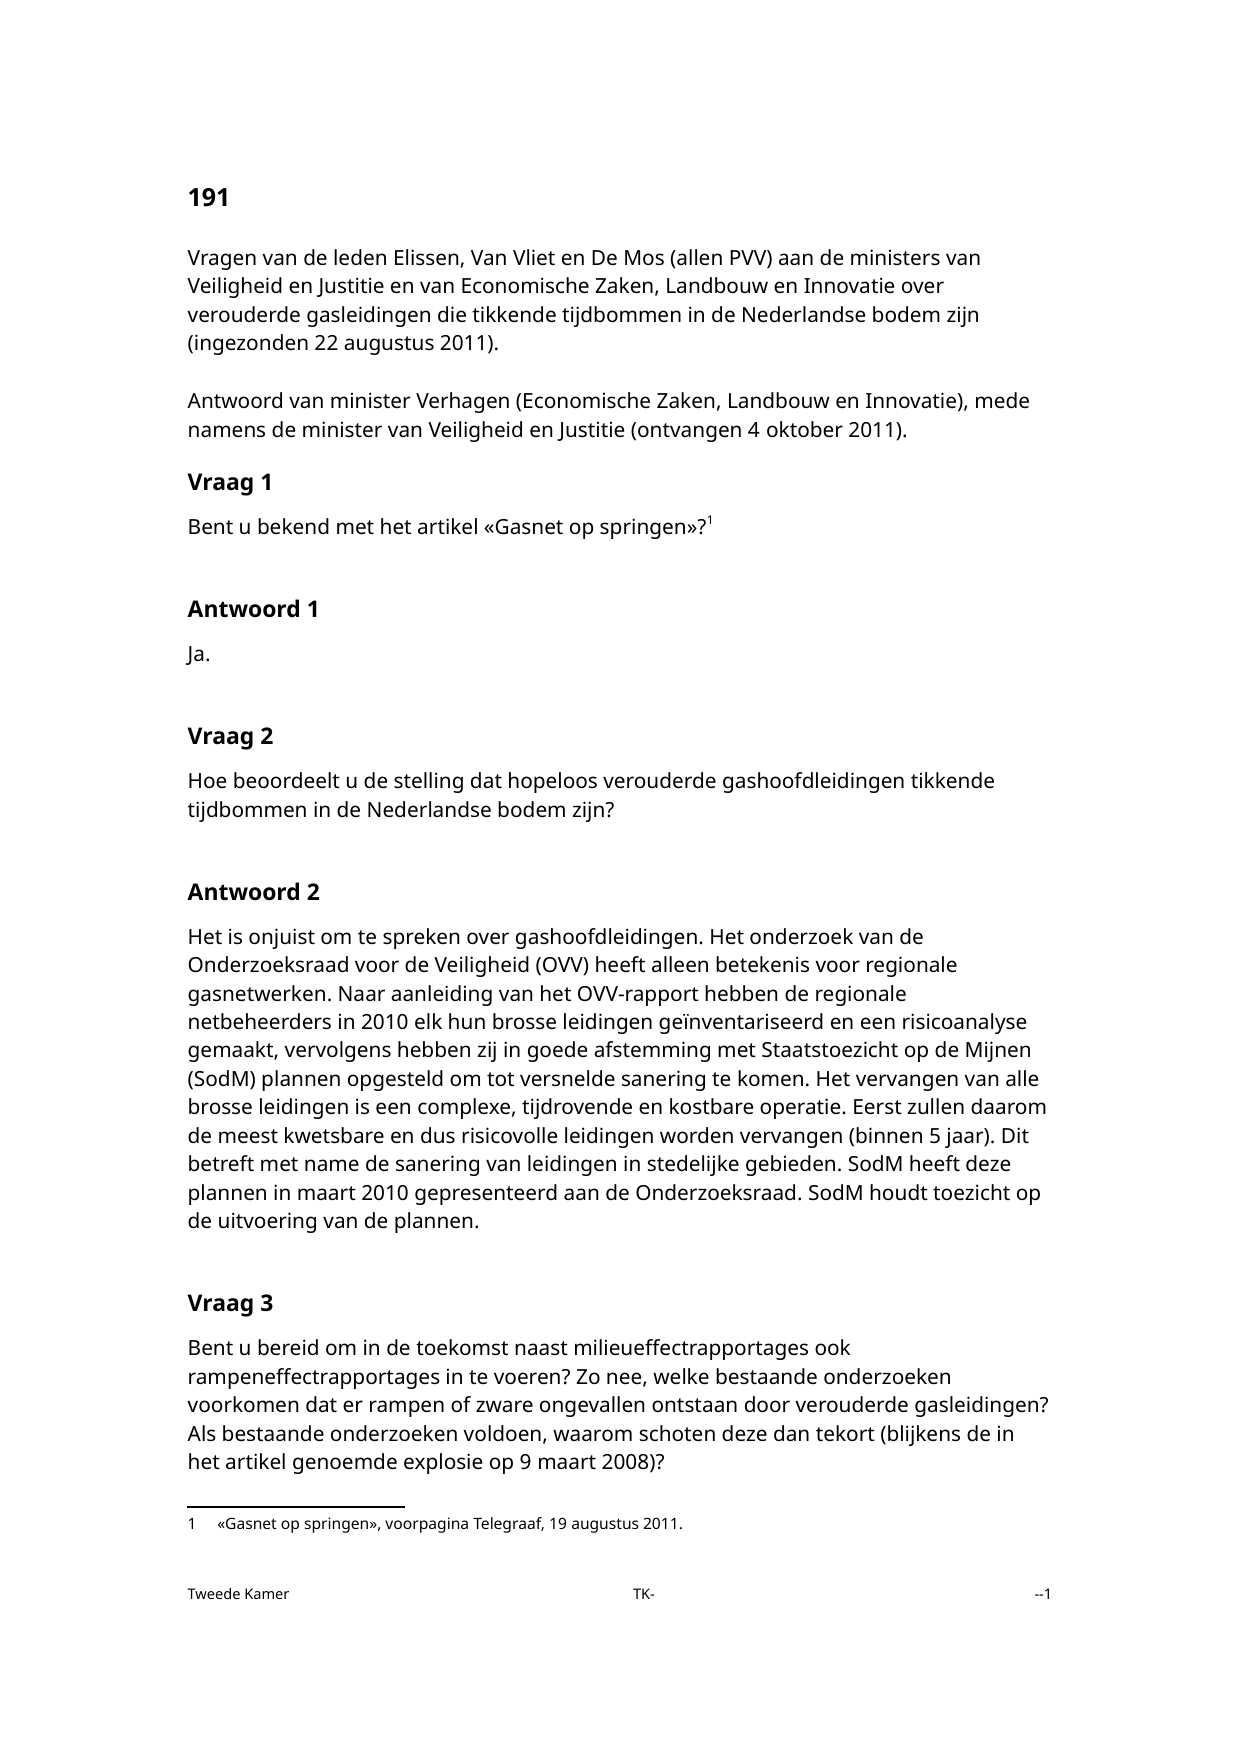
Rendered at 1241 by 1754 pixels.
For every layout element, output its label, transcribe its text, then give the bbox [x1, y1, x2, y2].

subtitle Vraag 2 [187, 720, 1053, 751]
text Bent u bekend met het artikel «Gasnet op springen»? [187, 512, 1053, 540]
text 191 [187, 179, 1053, 213]
text Hoe beoordeelt u de stelling dat hopeloos verouderde gashoofdleidingen tikkende tijdbommen in de Nederlandse bodem zijn? [187, 766, 1053, 823]
text «Gasnet op springen», voorpagina Telegraaf, 19 augustus 2011. [187, 1506, 1053, 1534]
subtitle Antwoord 2 [187, 876, 1053, 907]
text Antwoord van minister Verhagen (Economische Zaken, Landbouw en Innovatie), mede namens de minister van Veiligheid en Justitie (ontvangen 4 oktober 2011). [187, 386, 1053, 443]
subtitle Antwoord 1 [187, 593, 1053, 624]
text Het is onjuist om te spreken over gashoofdleidingen. Het onderzoek van de Onderzoeksraad voor de Veiligheid (OVV) heeft alleen betekenis voor regionale gasnetwerken. Naar aanleiding van het OVV-rapport hebben de regionale netbeheerders in 2010 elk hun brosse leidingen geïnventariseerd en een risicoanalyse gemaakt, vervolgens hebben zij in goede afstemming met Staatstoezicht op de Mijnen (SodM) plannen opgesteld om tot versnelde sanering te komen. Het vervangen van alle brosse leidingen is een complexe, tijdrovende en kostbare operatie. Eerst zullen daarom de meest kwetsbare en dus risicovolle leidingen worden vervangen (binnen 5 jaar). Dit betreft met name de sanering van leidingen in stedelijke gebieden. SodM heeft deze plannen in maart 2010 gepresenteerd aan de Onderzoeksraad. SodM houdt toezicht op de uitvoering van de plannen. [187, 922, 1053, 1235]
text Ja. [187, 639, 1053, 667]
text Bent u bereid om in de toekomst naast milieueffectrapportages ook rampeneffectrapportages in te voeren? Zo nee, welke bestaande onderzoeken voorkomen dat er rampen of zware ongevallen ontstaan door verouderde gasleidingen? Als bestaande onderzoeken voldoen, waarom schoten deze dan tekort (blijkens de in het artikel genoemde explosie op 9 maart 2008)? [187, 1333, 1053, 1476]
text Vragen van de leden Elissen, Van Vliet en De Mos (allen PVV) aan de ministers van Veiligheid en Justitie en van Economische Zaken, Landbouw en Innovatie over verouderde gasleidingen die tikkende tijdbommen in de Nederlandse bodem zijn (ingezonden 22 augustus 2011). [187, 243, 1053, 357]
subtitle Vraag 1 [187, 466, 1053, 497]
subtitle Vraag 3 [187, 1287, 1053, 1318]
